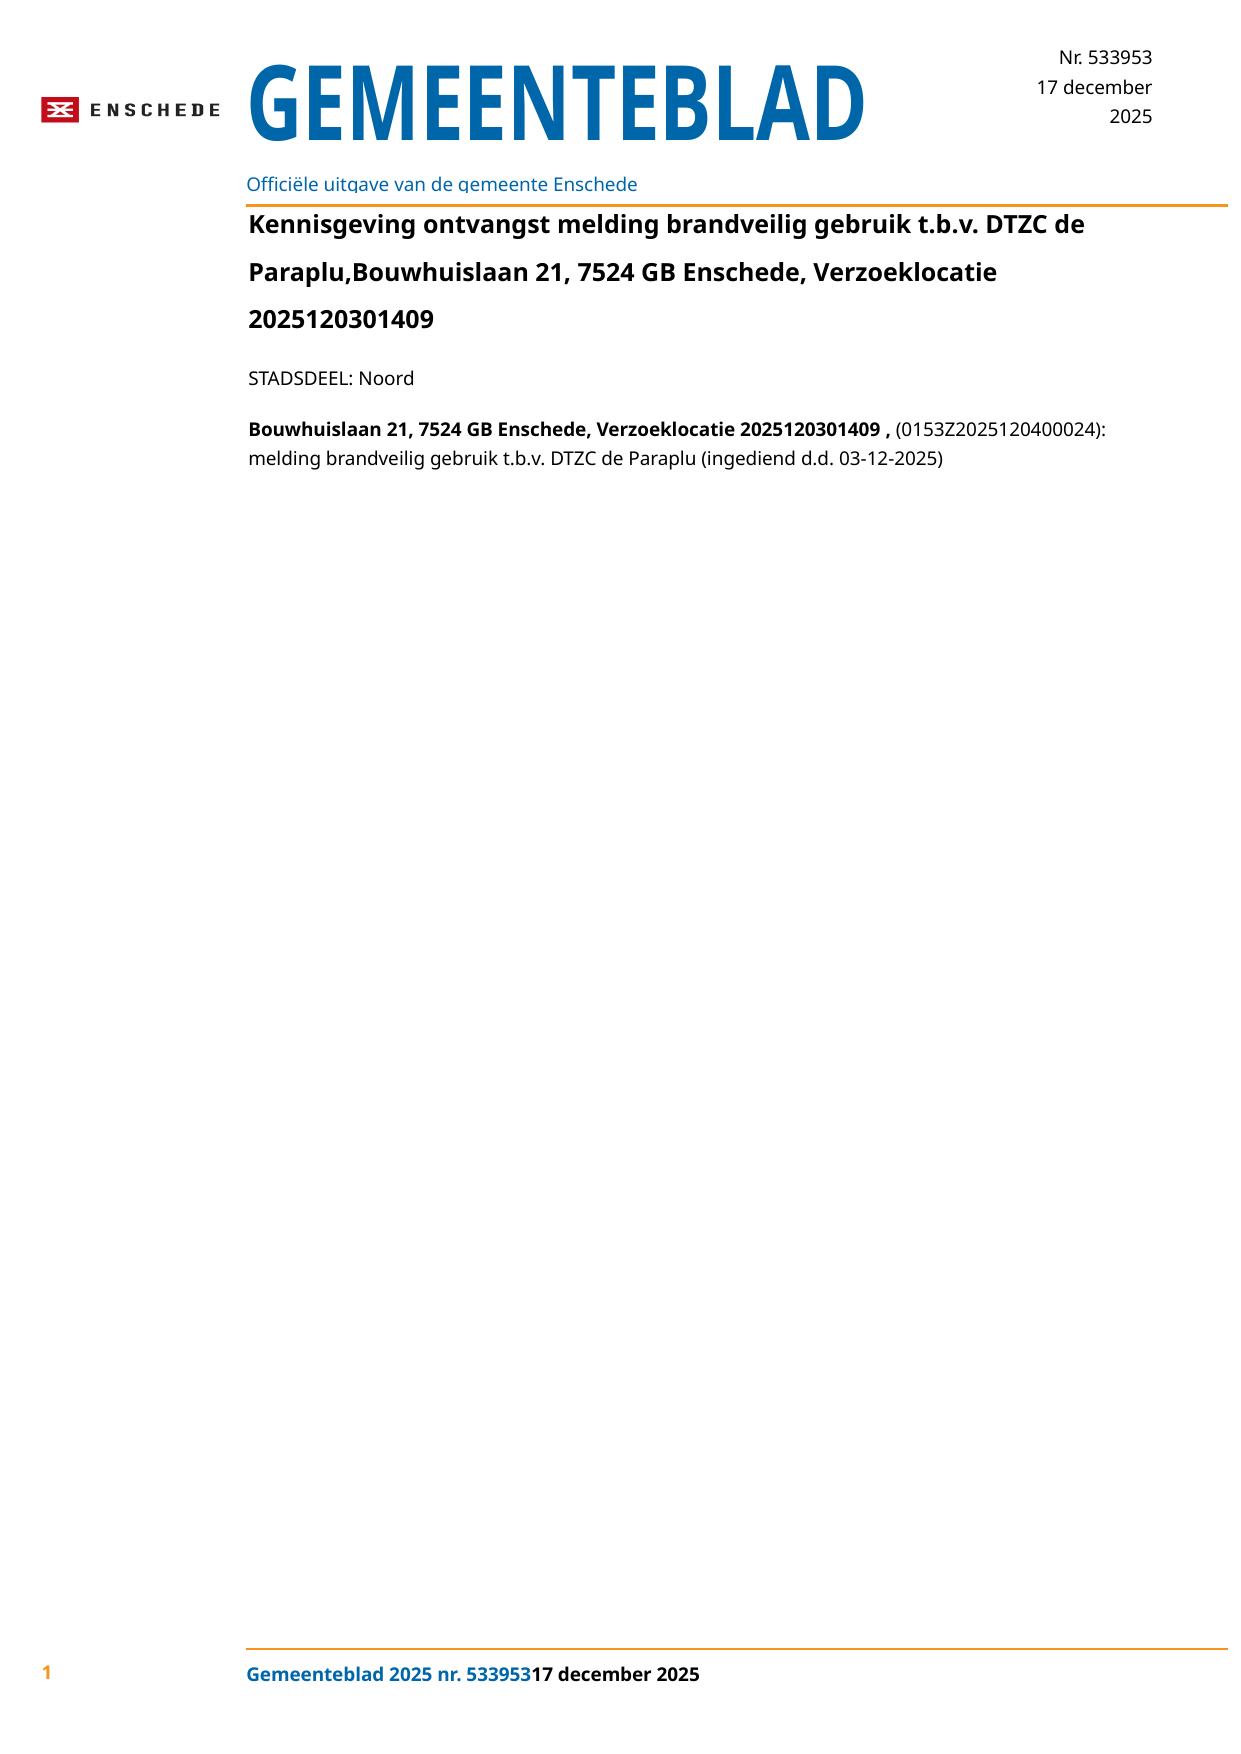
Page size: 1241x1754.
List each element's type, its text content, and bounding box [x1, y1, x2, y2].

picture [41, 47, 231, 172]
text STADSDEEL: Noord [248, 366, 1152, 391]
text Kennisgeving ontvangst melding brandveilig gebruik t.b.v. DTZC de Paraplu,Bouwhuislaan 21, 7524 GB Enschede, Verzoeklocatie 2025120301409 [248, 207, 1152, 336]
text Bouwhuislaan 21, 7524 GB Enschede, Verzoeklocatie 2025120301409 , (0153Z2025120400024): melding brandveilig gebruik t.b.v. DTZC de Paraplu (ingediend d.d. 03-12-2025) [248, 416, 1152, 471]
